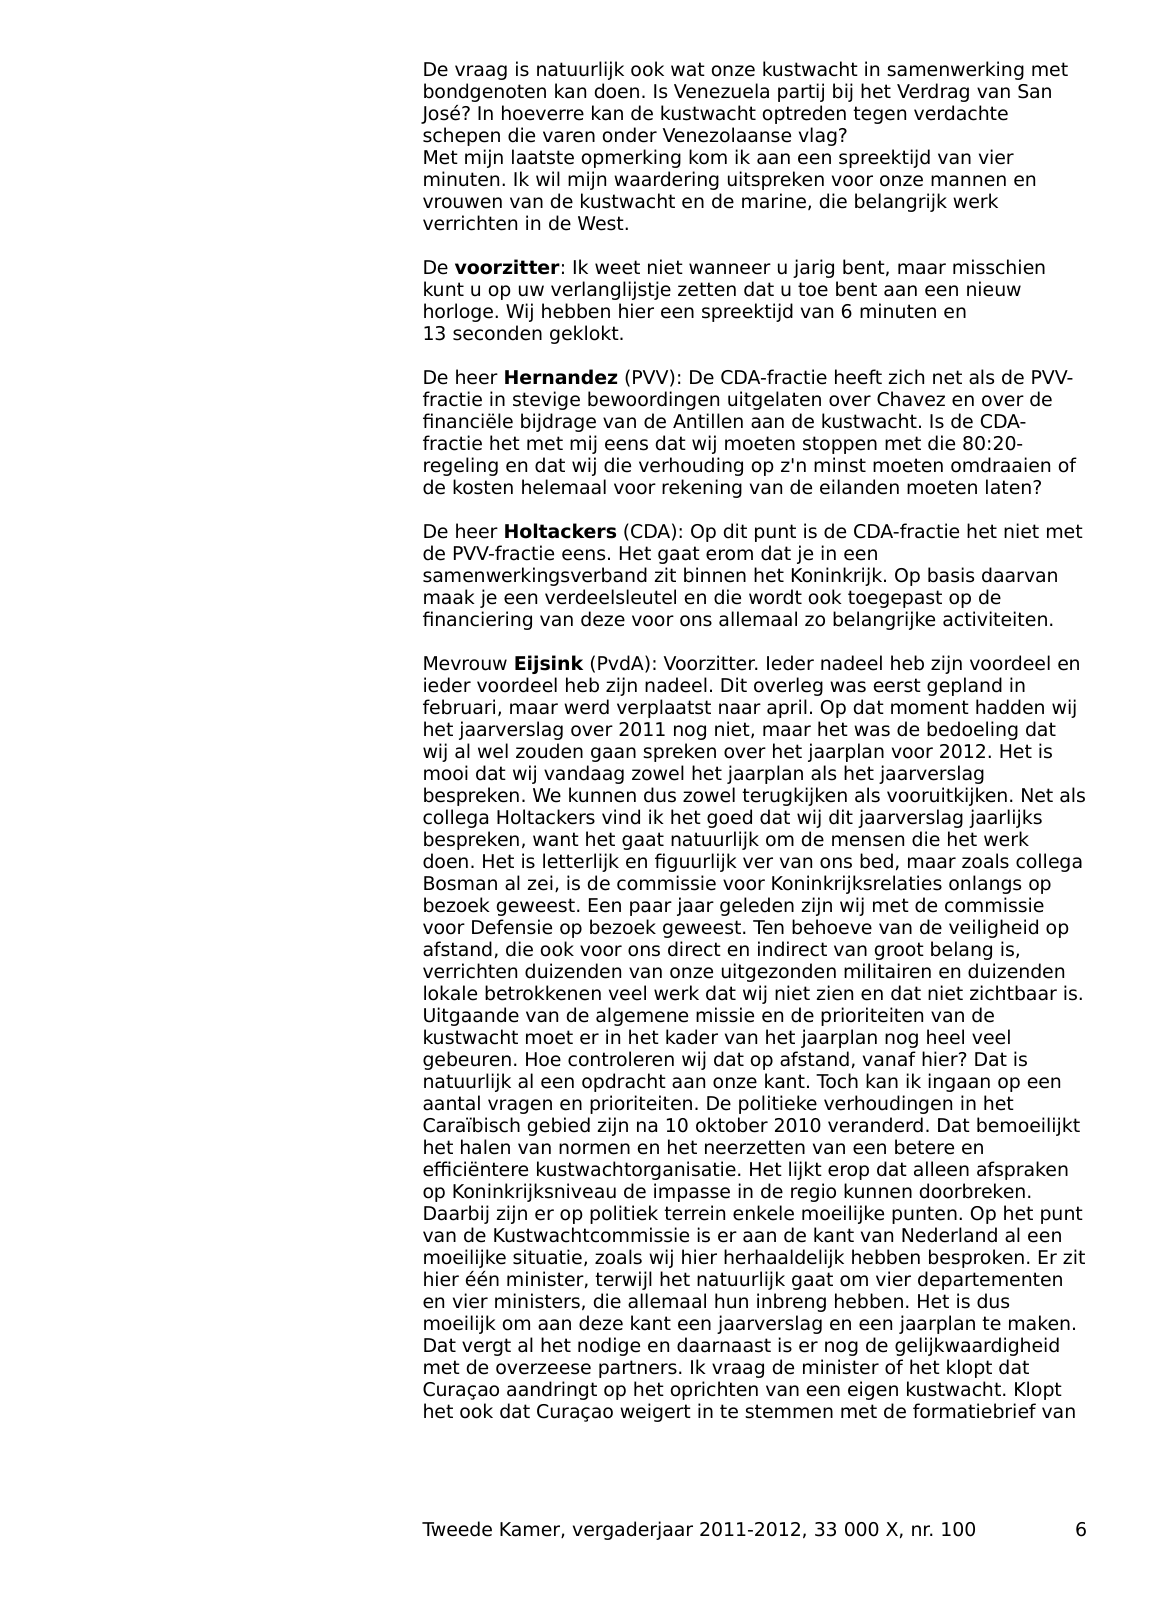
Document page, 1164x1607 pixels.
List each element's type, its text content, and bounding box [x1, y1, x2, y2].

text De voorzitter: Ik weet niet wanneer u jarig bent, maar misschien kunt u op uw verlanglijstje zetten dat u toe bent aan een nieuw horloge. Wij hebben hier een spreektijd van 6 minuten en 13 seconden geklokt. [422, 257, 1087, 345]
text Uitgaande van de algemene missie en de prioriteiten van de kustwacht moet er in het kader van het jaarplan nog heel veel gebeuren. Hoe controleren wij dat op afstand, vanaf hier? Dat is natuurlijk al een opdracht aan onze kant. Toch kan ik ingaan op een aantal vragen en prioriteiten. De politieke verhoudingen in het Caraïbisch gebied zijn na 10 oktober 2010 veranderd. Dat bemoeilijkt het halen van normen en het neerzetten van een betere en efficiëntere kustwachtorganisatie. Het lijkt erop dat alleen afspraken op Koninkrijksniveau de impasse in de regio kunnen doorbreken. Daarbij zijn er op politiek terrein enkele moeilijke punten. Op het punt van de Kustwachtcommissie is er aan de kant van Nederland al een moeilijke situatie, zoals wij hier herhaaldelijk hebben besproken. Er zit hier één minister, terwijl het natuurlijk gaat om vier departementen en vier ministers, die allemaal hun inbreng hebben. Het is dus moeilijk om aan deze kant een jaarverslag en een jaarplan te maken. Dat vergt al het nodige en daarnaast is er nog de gelijkwaardigheid met de overzeese partners. Ik vraag de minister of het klopt dat Curaçao aandringt op het oprichten van een eigen kustwacht. Klopt het ook dat Curaçao weigert in te stemmen met de formatiebrief van [422, 1005, 1087, 1423]
text Met mijn laatste opmerking kom ik aan een spreektijd van vier minuten. Ik wil mijn waardering uitspreken voor onze mannen en vrouwen van de kustwacht en de marine, die belangrijk werk verrichten in de West. [422, 147, 1087, 235]
text De vraag is natuurlijk ook wat onze kustwacht in samenwerking met bondgenoten kan doen. Is Venezuela partij bij het Verdrag van San José? In hoeverre kan de kustwacht optreden tegen verdachte schepen die varen onder Venezolaanse vlag? [422, 59, 1087, 147]
text De heer Holtackers (CDA): Op dit punt is de CDA-fractie het niet met de PVV-fractie eens. Het gaat erom dat je in een samenwerkingsverband zit binnen het Koninkrijk. Op basis daarvan maak je een verdeelsleutel en die wordt ook toegepast op de financiering van deze voor ons allemaal zo belangrijke activiteiten. [422, 521, 1087, 631]
text Mevrouw Eijsink (PvdA): Voorzitter. Ieder nadeel heb zijn voordeel en ieder voordeel heb zijn nadeel. Dit overleg was eerst gepland in februari, maar werd verplaatst naar april. Op dat moment hadden wij het jaarverslag over 2011 nog niet, maar het was de bedoeling dat wij al wel zouden gaan spreken over het jaarplan voor 2012. Het is mooi dat wij vandaag zowel het jaarplan als het jaarverslag bespreken. We kunnen dus zowel terugkijken als vooruitkijken. Net als collega Holtackers vind ik het goed dat wij dit jaarverslag jaarlijks bespreken, want het gaat natuurlijk om de mensen die het werk doen. Het is letterlijk en figuurlijk ver van ons bed, maar zoals collega Bosman al zei, is de commissie voor Koninkrijksrelaties onlangs op bezoek geweest. Een paar jaar geleden zijn wij met de commissie voor Defensie op bezoek geweest. Ten behoeve van de veiligheid op afstand, die ook voor ons direct en indirect van groot belang is, verrichten duizenden van onze uitgezonden militairen en duizenden lokale betrokkenen veel werk dat wij niet zien en dat niet zichtbaar is. [422, 653, 1087, 1005]
text De heer Hernandez (PVV): De CDA-fractie heeft zich net als de PVV-fractie in stevige bewoordingen uitgelaten over Chavez en over de financiële bijdrage van de Antillen aan de kustwacht. Is de CDA-fractie het met mij eens dat wij moeten stoppen met die 80:20-regeling en dat wij die verhouding op z'n minst moeten omdraaien of de kosten helemaal voor rekening van de eilanden moeten laten? [422, 367, 1087, 499]
